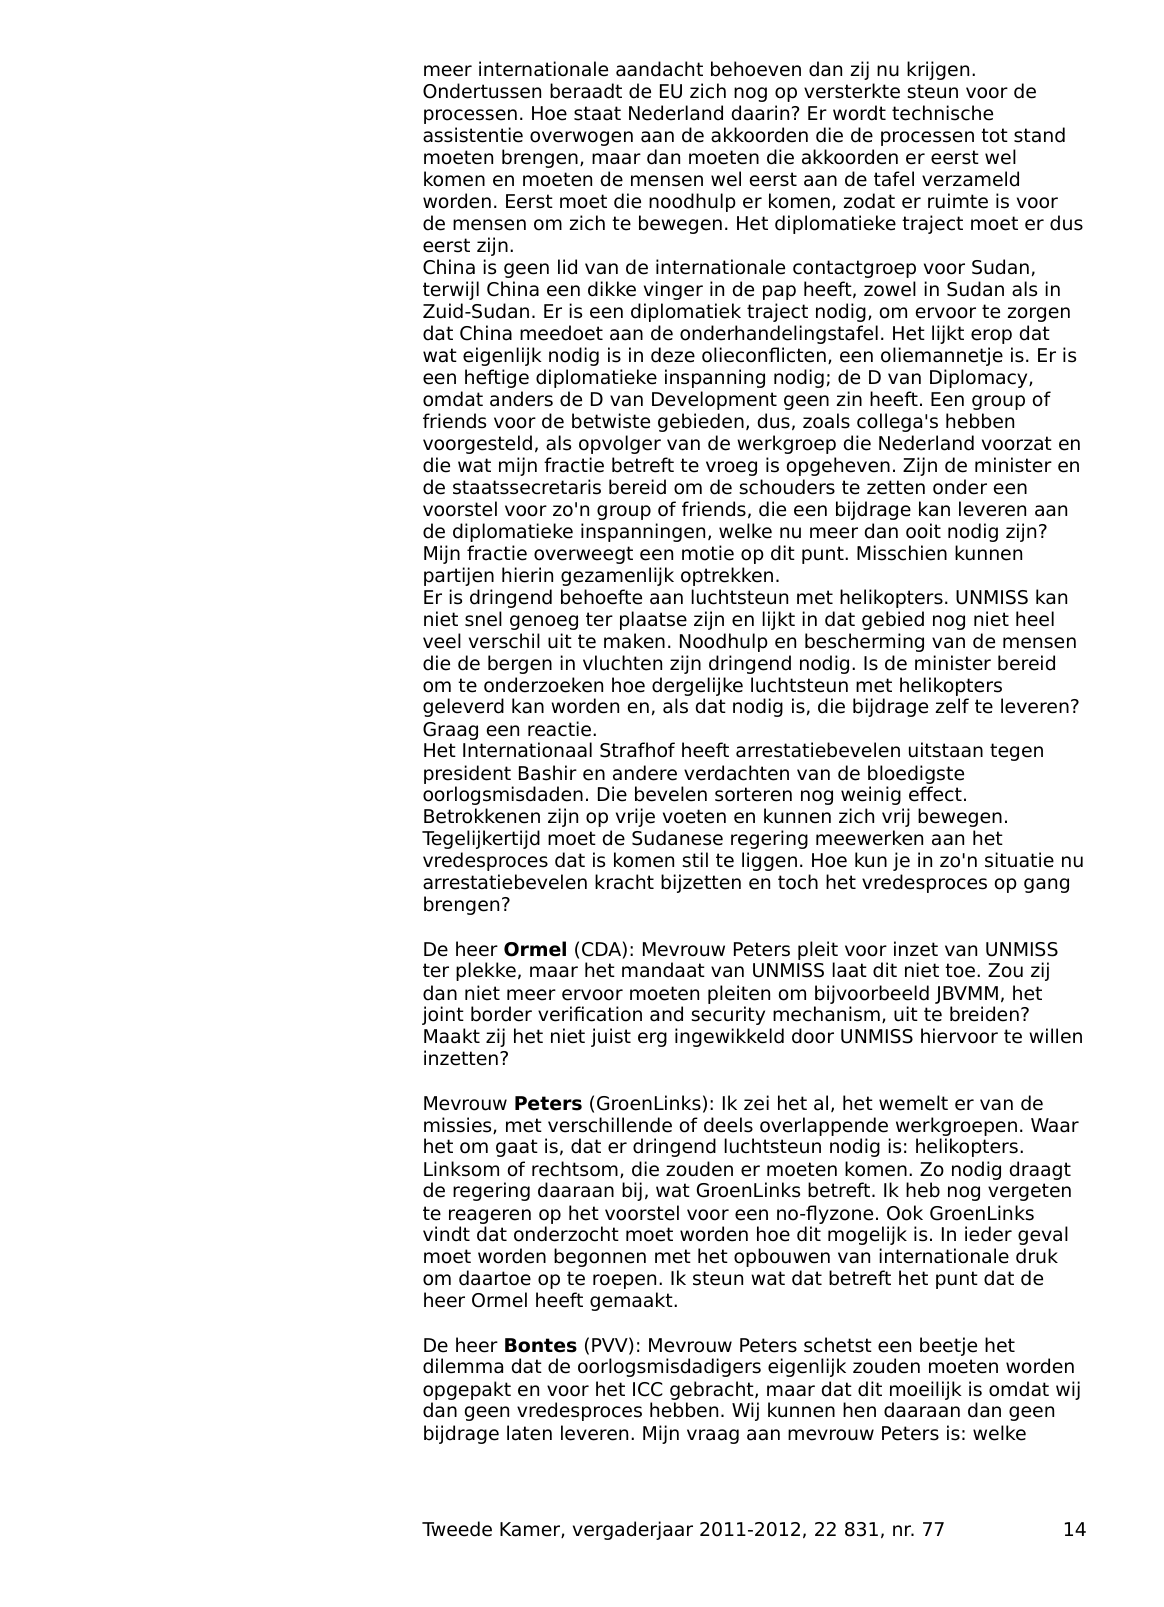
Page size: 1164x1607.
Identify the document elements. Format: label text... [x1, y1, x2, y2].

text Er is dringend behoefte aan luchtsteun met helikopters. UNMISS kan niet snel genoeg ter plaatse zijn en lijkt in dat gebied nog niet heel veel verschil uit te maken. Noodhulp en bescherming van de mensen die de bergen in vluchten zijn dringend nodig. Is de minister bereid om te onderzoeken hoe dergelijke luchtsteun met helikopters geleverd kan worden en, als dat nodig is, die bijdrage zelf te leveren? Graag een reactie. [422, 587, 1087, 740]
text De heer Bontes (PVV): Mevrouw Peters schetst een beetje het dilemma dat de oorlogsmisdadigers eigenlijk zouden moeten worden opgepakt en voor het ICC gebracht, maar dat dit moeilijk is omdat wij dan geen vredesproces hebben. Wij kunnen hen daaraan dan geen bijdrage laten leveren. Mijn vraag aan mevrouw Peters is: welke [422, 1334, 1087, 1444]
text De heer Ormel (CDA): Mevrouw Peters pleit voor inzet van UNMISS ter plekke, maar het mandaat van UNMISS laat dit niet toe. Zou zij dan niet meer ervoor moeten pleiten om bijvoorbeeld JBVMM, het joint border verification and security mechanism, uit te breiden? Maakt zij het niet juist erg ingewikkeld door UNMISS hiervoor te willen inzetten? [422, 938, 1087, 1070]
text Het Internationaal Strafhof heeft arrestatiebevelen uitstaan tegen president Bashir en andere verdachten van de bloedigste oorlogsmisdaden. Die bevelen sorteren nog weinig effect. Betrokkenen zijn op vrije voeten en kunnen zich vrij bewegen. Tegelijkertijd moet de Sudanese regering meewerken aan het vredesproces dat is komen stil te liggen. Hoe kun je in zo'n situatie nu arrestatiebevelen kracht bijzetten en toch het vredesproces op gang brengen? [422, 740, 1087, 916]
text Mevrouw Peters (GroenLinks): Ik zei het al, het wemelt er van de missies, met verschillende of deels overlappende werkgroepen. Waar het om gaat is, dat er dringend luchtsteun nodig is: helikopters. Linksom of rechtsom, die zouden er moeten komen. Zo nodig draagt de regering daaraan bij, wat GroenLinks betreft. Ik heb nog vergeten te reageren op het voorstel voor een no-flyzone. Ook GroenLinks vindt dat onderzocht moet worden hoe dit mogelijk is. In ieder geval moet worden begonnen met het opbouwen van internationale druk om daartoe op te roepen. Ik steun wat dat betreft het punt dat de heer Ormel heeft gemaakt. [422, 1092, 1087, 1312]
text meer internationale aandacht behoeven dan zij nu krijgen. Ondertussen beraadt de EU zich nog op versterkte steun voor de processen. Hoe staat Nederland daarin? Er wordt technische assistentie overwogen aan de akkoorden die de processen tot stand moeten brengen, maar dan moeten die akkoorden er eerst wel komen en moeten de mensen wel eerst aan de tafel verzameld worden. Eerst moet die noodhulp er komen, zodat er ruimte is voor de mensen om zich te bewegen. Het diplomatieke traject moet er dus eerst zijn. [422, 59, 1087, 257]
text China is geen lid van de internationale contactgroep voor Sudan, terwijl China een dikke vinger in de pap heeft, zowel in Sudan als in Zuid-Sudan. Er is een diplomatiek traject nodig, om ervoor te zorgen dat China meedoet aan de onderhandelingstafel. Het lijkt erop dat wat eigenlijk nodig is in deze olieconflicten, een oliemannetje is. Er is een heftige diplomatieke inspanning nodig; de D van Diplomacy, omdat anders de D van Development geen zin heeft. Een group of friends voor de betwiste gebieden, dus, zoals collega's hebben voorgesteld, als opvolger van de werkgroep die Nederland voorzat en die wat mijn fractie betreft te vroeg is opgeheven. Zijn de minister en de staatssecretaris bereid om de schouders te zetten onder een voorstel voor zo'n group of friends, die een bijdrage kan leveren aan de diplomatieke inspanningen, welke nu meer dan ooit nodig zijn? Mijn fractie overweegt een motie op dit punt. Misschien kunnen partijen hierin gezamenlijk optrekken. [422, 257, 1087, 587]
